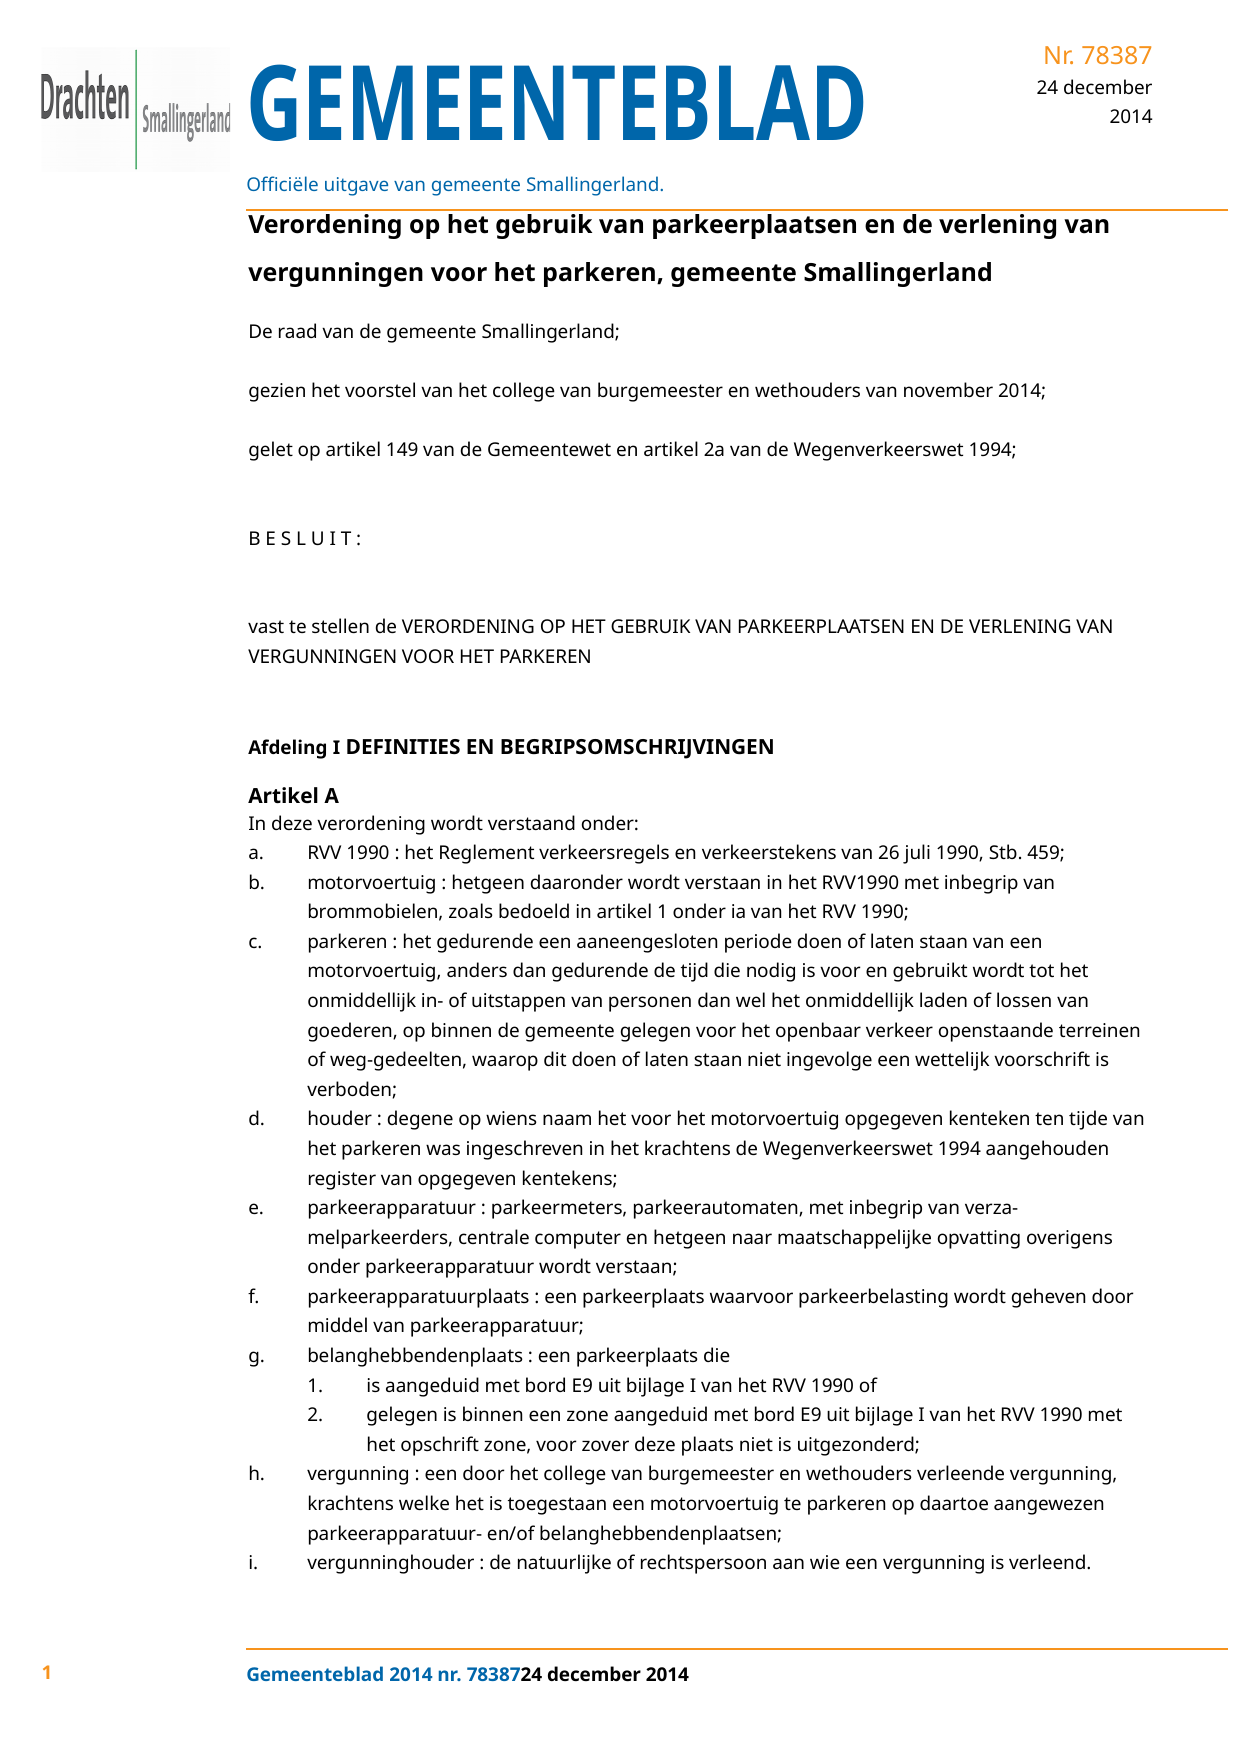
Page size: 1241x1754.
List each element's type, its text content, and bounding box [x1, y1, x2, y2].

text Artikel A [248, 781, 1152, 810]
list houder : degene op wiens naam het voor het motorvoertuig opgegeven kenteken ten tijde van het parkeren was ingeschreven in het krachtens de Wegenverkeerswet 1994 aangehouden register van opgegeven kentekens; [248, 1106, 1152, 1191]
text B E S L U I T : [248, 525, 1152, 551]
list vergunninghouder : de natuurlijke of rechtspersoon aan wie een vergunning is verleend. [248, 1549, 1152, 1575]
text De raad van de gemeente Smallingerland; [248, 318, 1152, 344]
text Verordening op het gebruik van parkeerplaatsen en de verlening van vergunningen voor het parkeren, gemeente Smallingerland [248, 211, 1152, 288]
list parkeren : het gedurende een aaneengesloten periode doen of laten staan van een motorvoertuig, anders dan gedurende de tijd die nodig is voor en gebruikt wordt tot het onmiddellijk in- of uitstappen van personen dan wel het onmiddellijk laden of lossen van goederen, op binnen de gemeente gelegen voor het openbaar verkeer openstaande terreinen of weg-gedeelten, waarop dit doen of laten staan niet ingevolge een wettelijk voorschrift is verboden; [248, 928, 1152, 1102]
text gelet op artikel 149 van de Gemeentewet en artikel 2a van de Wegenverkeerswet 1994; [248, 436, 1152, 462]
list parkeerapparatuurplaats : een parkeerplaats waarvoor parkeerbelasting wordt geheven door middel van parkeerapparatuur; [248, 1283, 1152, 1338]
list motorvoertuig : hetgeen daaronder wordt verstaan in het RVV1990 met inbegrip van brommobielen, zoals bedoeld in artikel 1 onder ia van het RVV 1990; [248, 869, 1152, 924]
list is aangeduid met bord E9 uit bijlage I van het RVV 1990 of [307, 1372, 1152, 1398]
text gezien het voorstel van het college van burgemeester en wethouders van november 2014; [248, 377, 1152, 403]
text In deze verordening wordt verstaand onder: [248, 810, 1152, 836]
text Afdeling I DEFINITIES EN BEGRIPSOMSCHRIJVINGEN [248, 732, 1152, 761]
list belanghebbendenplaats : een parkeerplaats die [248, 1342, 1152, 1368]
list gelegen is binnen een zone aangeduid met bord E9 uit bijlage I van het RVV 1990 met het opschrift zone, voor zover deze plaats niet is uitgezonderd; [307, 1401, 1152, 1457]
text vast te stellen de VERORDENING OP HET GEBRUIK VAN PARKEERPLAATSEN EN DE VERLENING VAN VERGUNNINGEN VOOR HET PARKEREN [248, 614, 1152, 669]
list vergunning : een door het college van burgemeester en wethouders verleende vergunning, krachtens welke het is toegestaan een motorvoertuig te parkeren op daartoe aangewezen parkeerapparatuur- en/of belanghebbendenplaatsen; [248, 1461, 1152, 1546]
list RVV 1990 : het Reglement verkeersregels en verkeerstekens van 26 juli 1990, Stb. 459; [248, 839, 1152, 865]
list parkeerapparatuur : parkeermeters, parkeerautomaten, met inbegrip van verza-melparkeerders, centrale computer en hetgeen naar maatschappelijke opvatting overigens onder parkeerapparatuur wordt verstaan; [248, 1194, 1152, 1279]
picture [41, 47, 231, 172]
